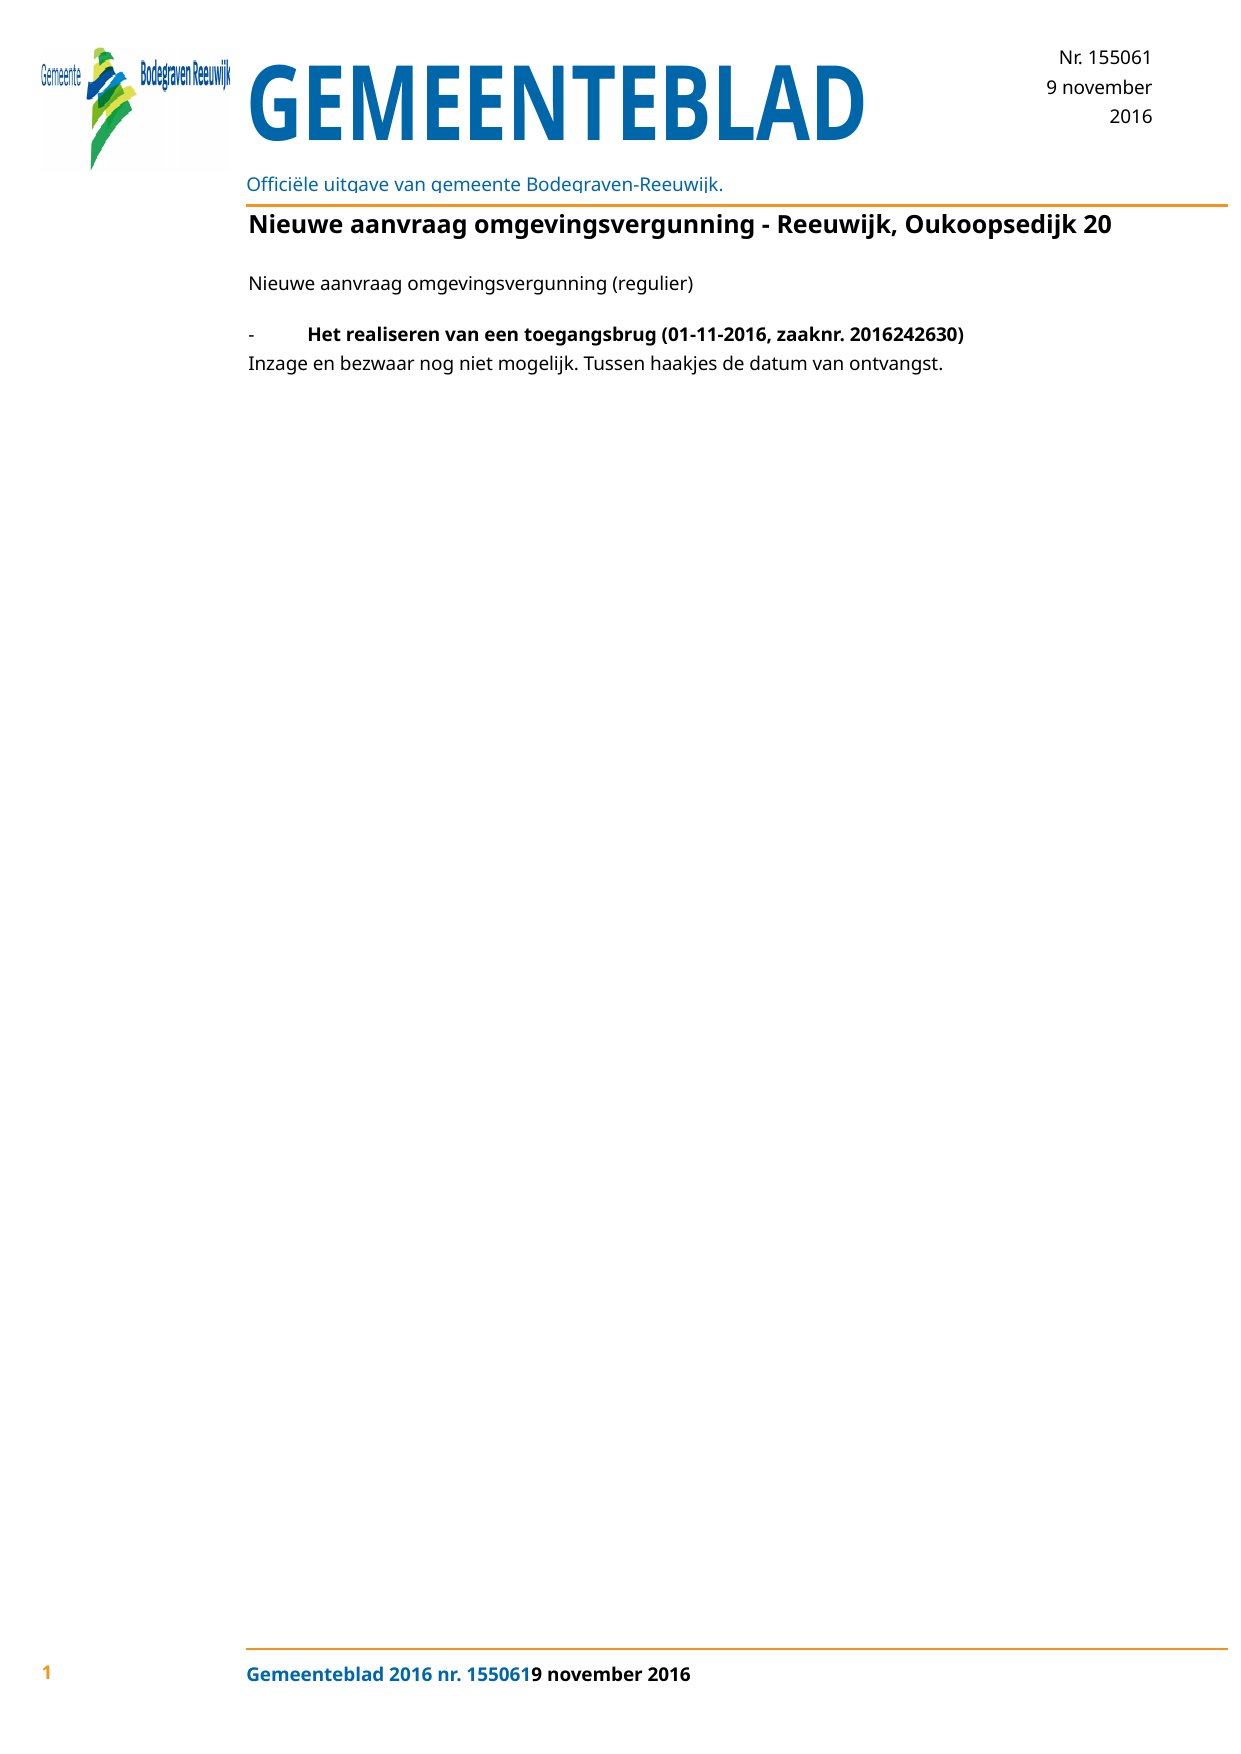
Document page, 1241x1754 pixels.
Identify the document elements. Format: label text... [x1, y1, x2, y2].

text Nieuwe aanvraag omgevingsvergunning - Reeuwijk, Oukoopsedijk 20 [248, 207, 1152, 241]
list Het realiseren van een toegangsbrug (01‑11‑2016, zaaknr. 2016242630) [248, 321, 1152, 346]
text Inzage en bezwaar nog niet mogelijk. Tussen haakjes de datum van ontvangst. [248, 350, 1152, 376]
picture [41, 47, 231, 172]
text Nieuwe aanvraag omgevingsvergunning (regulier) [248, 270, 1152, 296]
